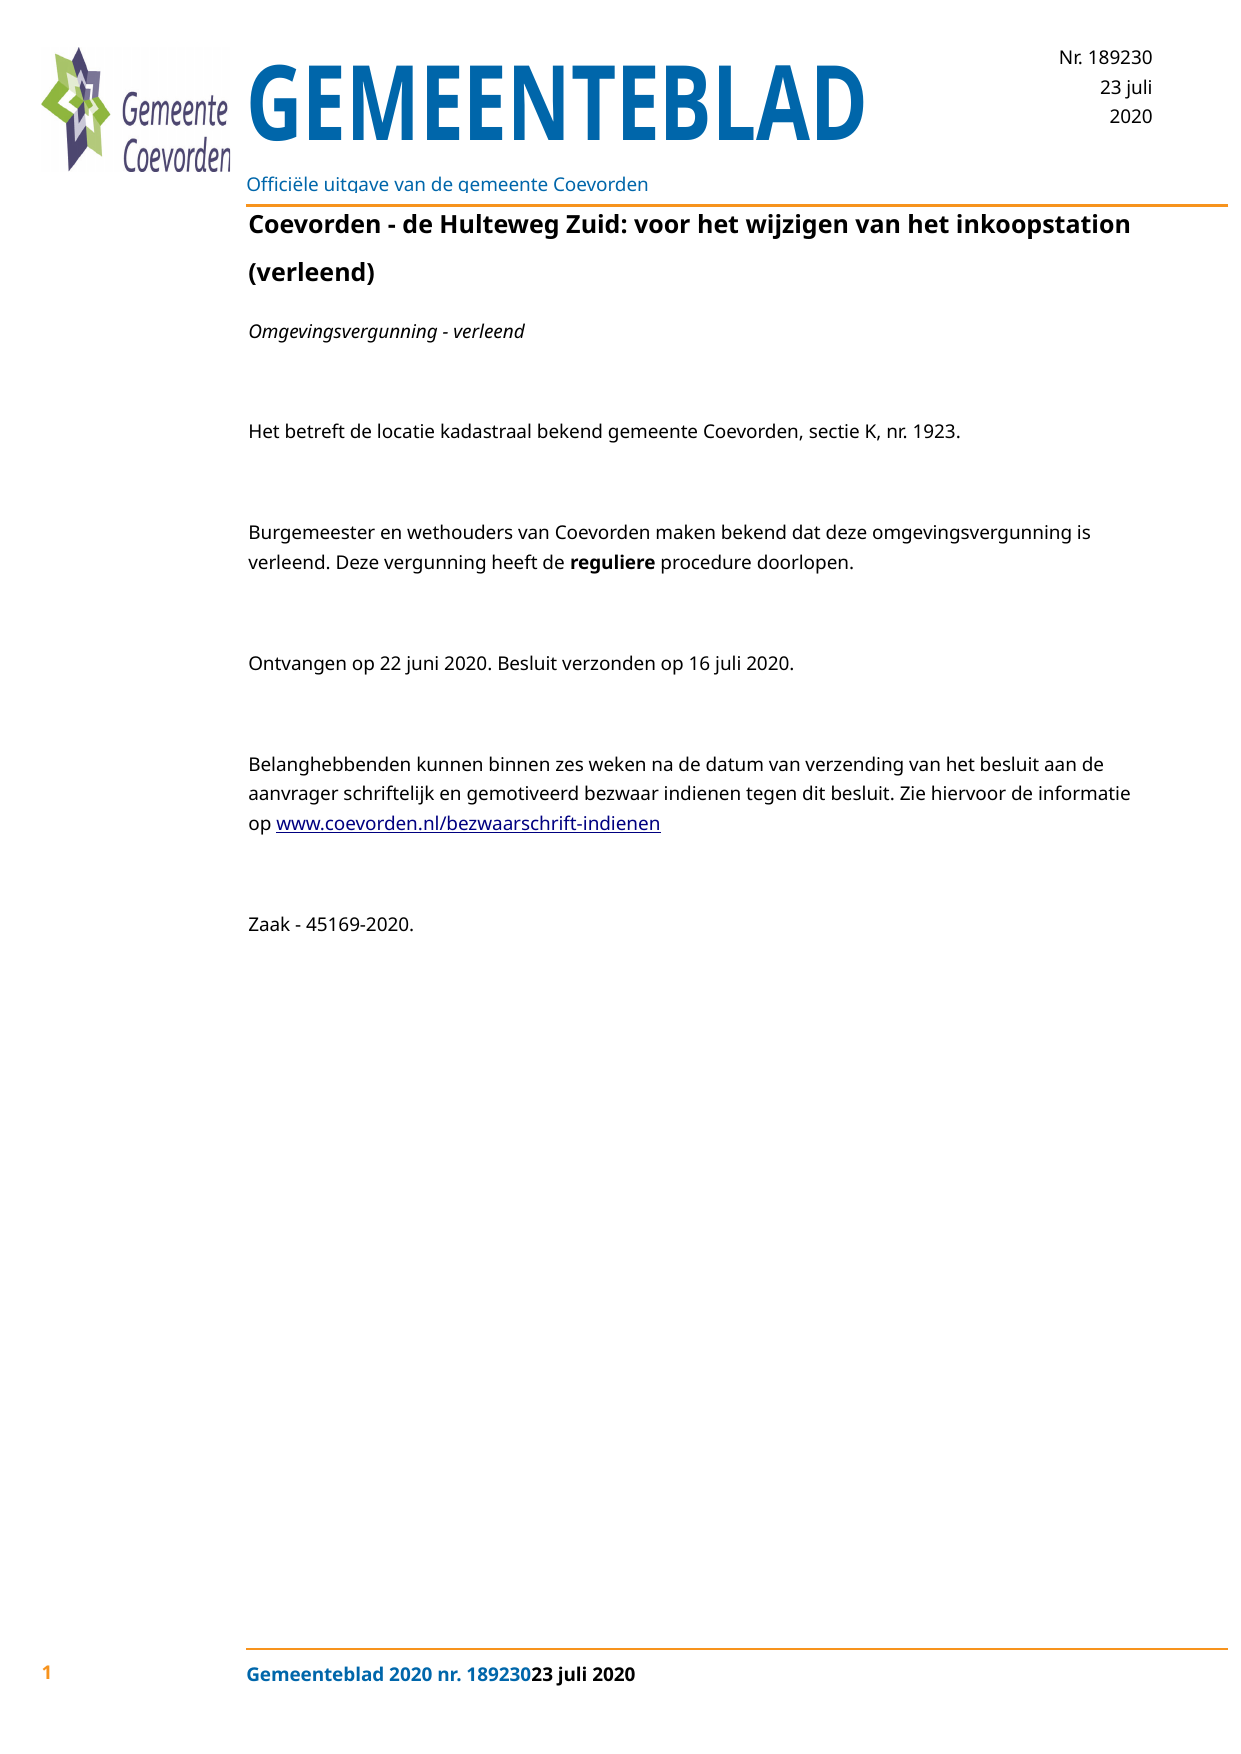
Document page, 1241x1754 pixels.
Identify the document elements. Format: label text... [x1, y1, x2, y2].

text Het betreft de locatie kadastraal bekend gemeente Coevorden, sectie K, nr. 1923. [248, 419, 1152, 444]
text Burgemeester en wethouders van Coevorden maken bekend dat deze omgevingsvergunning is verleend. Deze vergunning heeft de reguliere procedure doorlopen. [248, 519, 1152, 575]
text Coevorden - de Hulteweg Zuid: voor het wijzigen van het inkoopstation (verleend) [248, 207, 1152, 288]
text Zaak - 45169-2020. [248, 911, 1152, 937]
text Omgevingsvergunning - verleend [248, 318, 1152, 344]
text Belanghebbenden kunnen binnen zes weken na de datum van verzending van het besluit aan de aanvrager schriftelijk en gemotiveerd bezwaar indienen tegen dit besluit. Zie hiervoor de informatie op www.coevorden.nl/bezwaarschrift-indienen [248, 751, 1152, 836]
picture [41, 47, 231, 172]
text Ontvangen op 22 juni 2020. Besluit verzonden op 16 juli 2020. [248, 650, 1152, 676]
